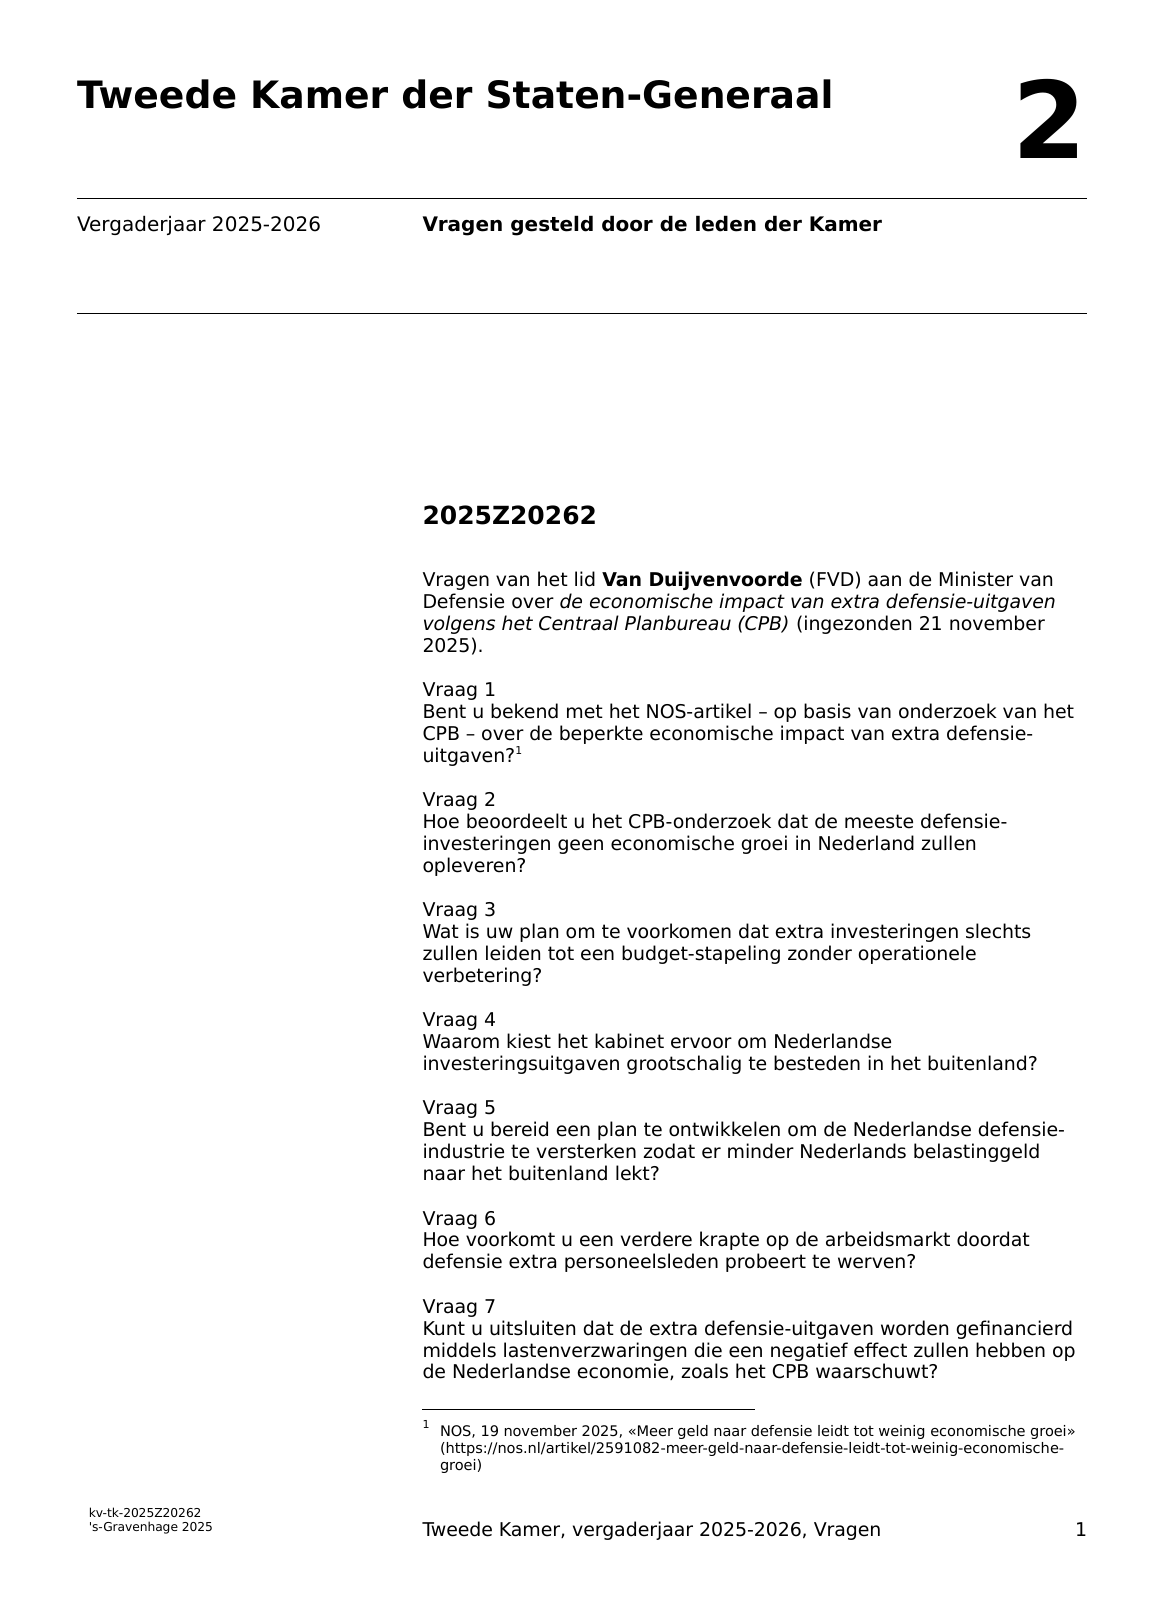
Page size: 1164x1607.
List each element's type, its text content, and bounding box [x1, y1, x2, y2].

text 's-Gravenhage 2025 [88, 1520, 323, 1534]
text Waarom kiest het kabinet ervoor om Nederlandse investeringsuitgaven grootschalig te besteden in het buitenland? [422, 1031, 1087, 1075]
table_header Tweede Kamer der Staten-Generaal [77, 59, 886, 198]
text Vraag 3 [422, 899, 1087, 921]
text Vraag 7 [422, 1296, 1087, 1317]
text Kunt u uitsluiten dat de extra defensie-uitgaven worden gefinancierd middels lastenverzwaringen die een negatief effect zullen hebben op de Nederlandse economie, zoals het CPB waarschuwt? [422, 1317, 1087, 1383]
text Vraag 2 [422, 789, 1087, 811]
text Vraag 1 [422, 679, 1087, 701]
text Wat is uw plan om te voorkomen dat extra investeringen slechts zullen leiden tot een budget-stapeling zonder operationele verbetering? [422, 921, 1087, 987]
table_cell Vragen gesteld door de leden der Kamer [422, 199, 1087, 313]
text Bent u bereid een plan te ontwikkelen om de Nederlandse defensie-industrie te versterken zodat er minder Nederlands belastinggeld naar het buitenland lekt? [422, 1119, 1087, 1185]
text Vraag 6 [422, 1207, 1087, 1229]
text Bent u bekend met het NOS-artikel – op basis van onderzoek van het CPB – over de beperkte economische impact van extra defensie-uitgaven? [422, 701, 1087, 767]
table_header 2 [886, 59, 1087, 198]
text Vragen van het lid Van Duijvenvoorde (FVD) aan de Minister van Defensie over de economische impact van extra defensie-uitgaven volgens het Centraal Planbureau (CPB) (ingezonden 21 november 2025). [422, 569, 1087, 657]
text Vraag 5 [422, 1097, 1087, 1119]
text Hoe voorkomt u een verdere krapte op de arbeidsmarkt doordat defensie extra personeelsleden probeert te werven? [422, 1229, 1087, 1273]
text Hoe beoordeelt u het CPB-onderzoek dat de meeste defensie-investeringen geen economische groei in Nederland zullen opleveren? [422, 811, 1087, 877]
text NOS, 19 november 2025, «Meer geld naar defensie leidt tot weinig economische groei» (https://nos.nl/artikel/2591082-meer-geld-naar-defensie-leidt-tot-weinig-economische-groei) [422, 1418, 1087, 1474]
text 2025Z20262 [422, 501, 1087, 531]
text kv-tk-2025Z20262 [88, 1506, 323, 1520]
text Vraag 4 [422, 1009, 1087, 1031]
table_cell Vergaderjaar 2025-2026 [77, 199, 422, 313]
